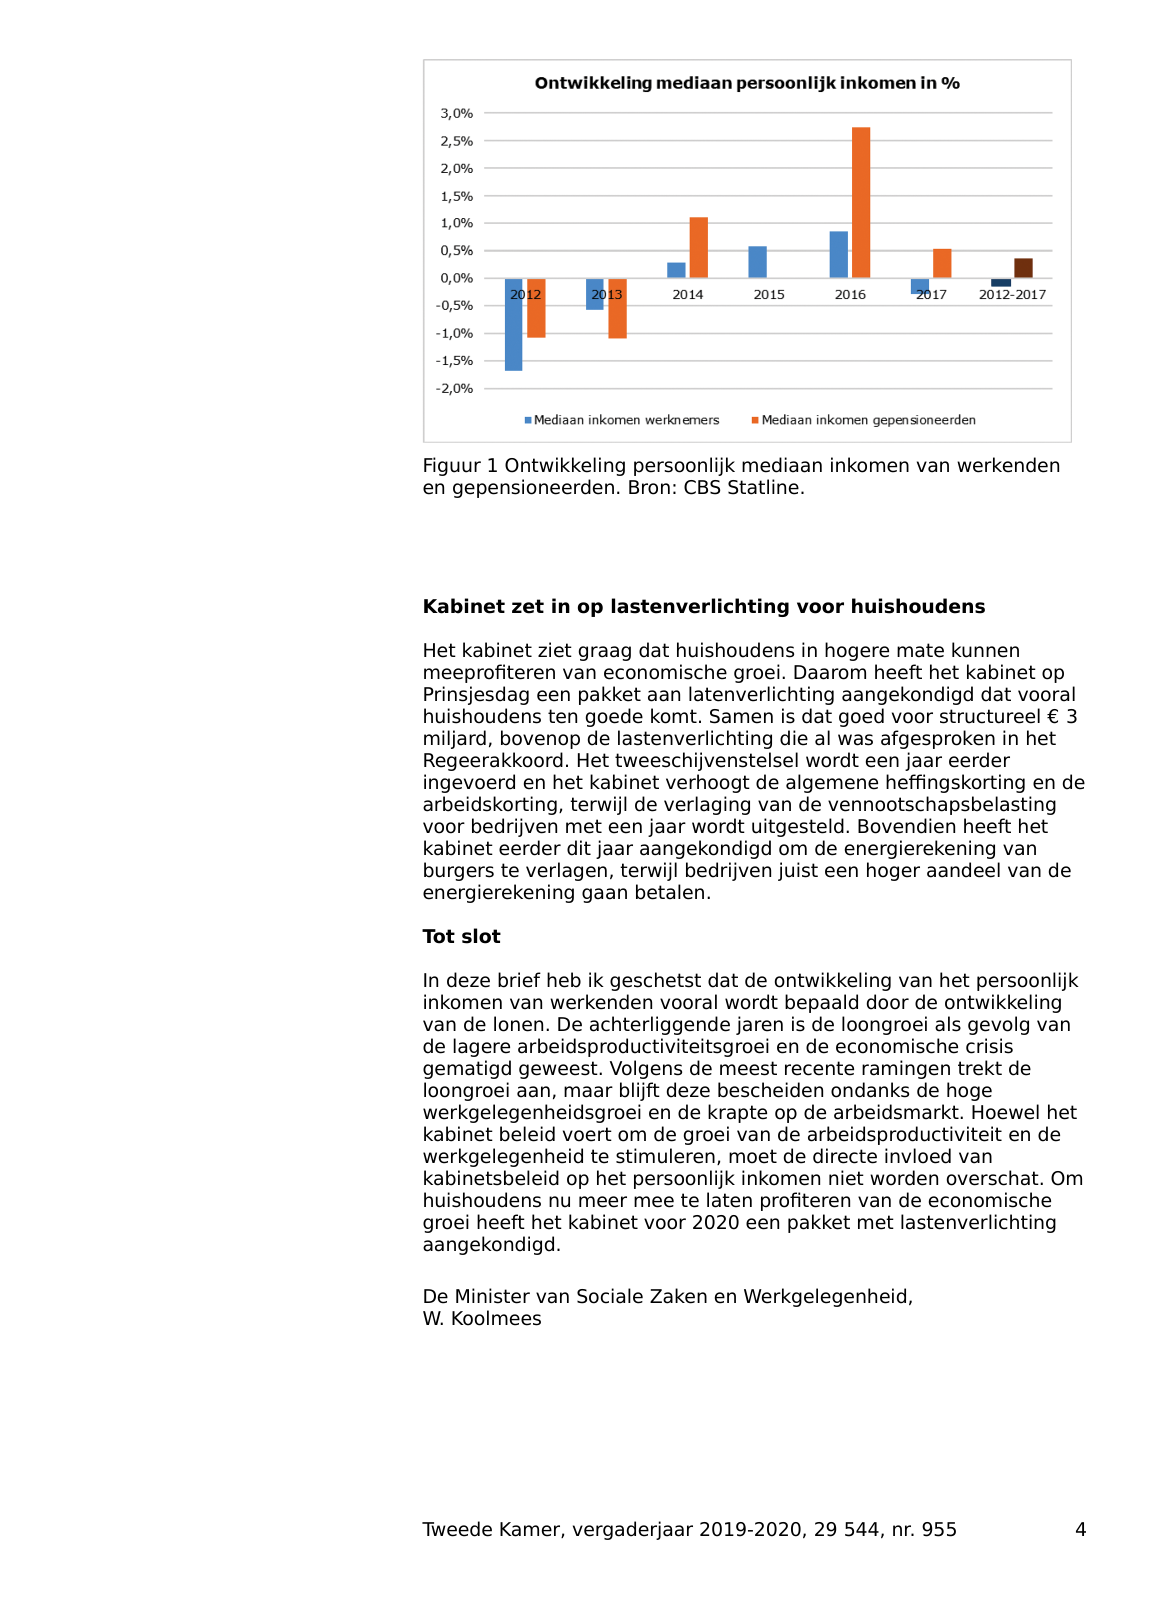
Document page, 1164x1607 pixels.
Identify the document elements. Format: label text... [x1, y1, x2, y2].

text In deze brief heb ik geschetst dat de ontwikkeling van het persoonlijk inkomen van werkenden vooral wordt bepaald door de ontwikkeling van de lonen. De achterliggende jaren is de loongroei als gevolg van de lagere arbeidsproductiviteitsgroei en de economische crisis gematigd geweest. Volgens de meest recente ramingen trekt de loongroei aan, maar blijft deze bescheiden ondanks de hoge werkgelegenheidsgroei en de krapte op de arbeidsmarkt. Hoewel het kabinet beleid voert om de groei van de arbeidsproductiviteit en de werkgelegenheid te stimuleren, moet de directe invloed van kabinetsbeleid op het persoonlijk inkomen niet worden overschat. Om huishoudens nu meer mee te laten profiteren van de economische groei heeft het kabinet voor 2020 een pakket met lastenverlichting aangekondigd. [422, 970, 1087, 1256]
text De Minister van Sociale Zaken en Werkgelegenheid, W. Koolmees [422, 1286, 1087, 1330]
picture [422, 59, 1072, 443]
subtitle Kabinet zet in op lastenverlichting voor huishoudens [422, 596, 1087, 618]
text Het kabinet ziet graag dat huishoudens in hogere mate kunnen meeprofiteren van economische groei. Daarom heeft het kabinet op Prinsjesdag een pakket aan latenverlichting aangekondigd dat vooral huishoudens ten goede komt. Samen is dat goed voor structureel € 3 miljard, bovenop de lastenverlichting die al was afgesproken in het Regeerakkoord. Het tweeschijvenstelsel wordt een jaar eerder ingevoerd en het kabinet verhoogt de algemene heffingskorting en de arbeidskorting, terwijl de verlaging van de vennootschapsbelasting voor bedrijven met een jaar wordt uitgesteld. Bovendien heeft het kabinet eerder dit jaar aangekondigd om de energierekening van burgers te verlagen, terwijl bedrijven juist een hoger aandeel van de energierekening gaan betalen. [422, 640, 1087, 904]
subtitle Tot slot [422, 926, 1087, 948]
text Figuur 1 Ontwikkeling persoonlijk mediaan inkomen van werkenden en gepensioneerden. Bron: CBS Statline. [422, 455, 1072, 499]
